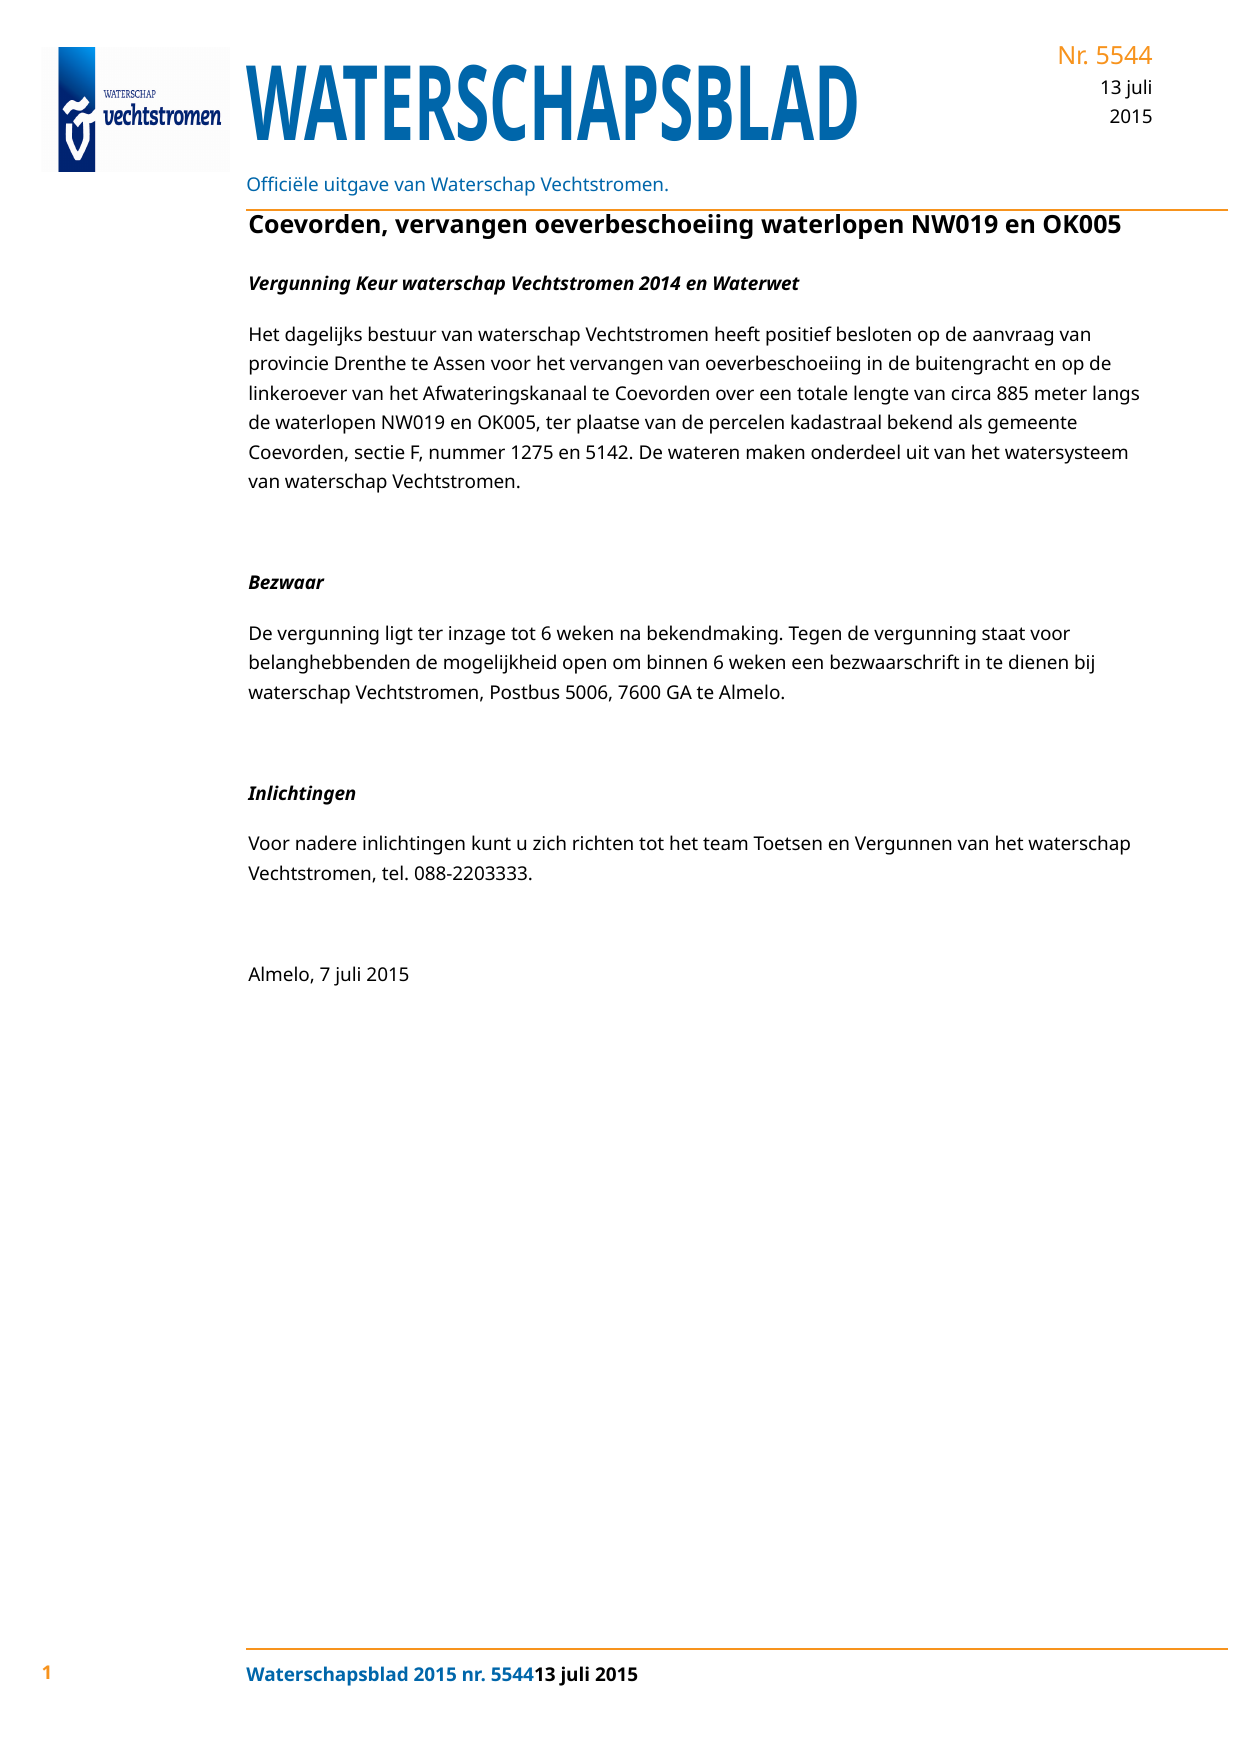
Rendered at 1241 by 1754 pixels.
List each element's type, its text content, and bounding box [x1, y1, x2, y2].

picture [41, 47, 231, 172]
text Bezwaar [248, 569, 1152, 595]
text Almelo, 7 juli 2015 [248, 961, 1152, 986]
text Voor nadere inlichtingen kunt u zich richten tot het team Toetsen en Vergunnen van het waterschap Vechtstromen, tel. 088-2203333. [248, 830, 1152, 886]
text Vergunning Keur waterschap Vechtstromen 2014 en Waterwet [248, 270, 1152, 296]
text De vergunning ligt ter inzage tot 6 weken na bekendmaking. Tegen de vergunning staat voor belanghebbenden de mogelijkheid open om binnen 6 weken een bezwaarschrift in te dienen bij waterschap Vechtstromen, Postbus 5006, 7600 GA te Almelo. [248, 620, 1152, 705]
text Het dagelijks bestuur van waterschap Vechtstromen heeft positief besloten op de aanvraag van provincie Drenthe te Assen voor het vervangen van oeverbeschoeiing in de buitengracht en op de linkeroever van het Afwateringskanaal te Coevorden over een totale lengte van circa 885 meter langs de waterlopen NW019 en OK005, ter plaatse van de percelen kadastraal bekend als gemeente Coevorden, sectie F, nummer 1275 en 5142. De wateren maken onderdeel uit van het watersysteem van waterschap Vechtstromen. [248, 321, 1152, 494]
text Inlichtingen [248, 780, 1152, 806]
text Coevorden, vervangen oeverbeschoeiing waterlopen NW019 en OK005 [248, 211, 1152, 241]
